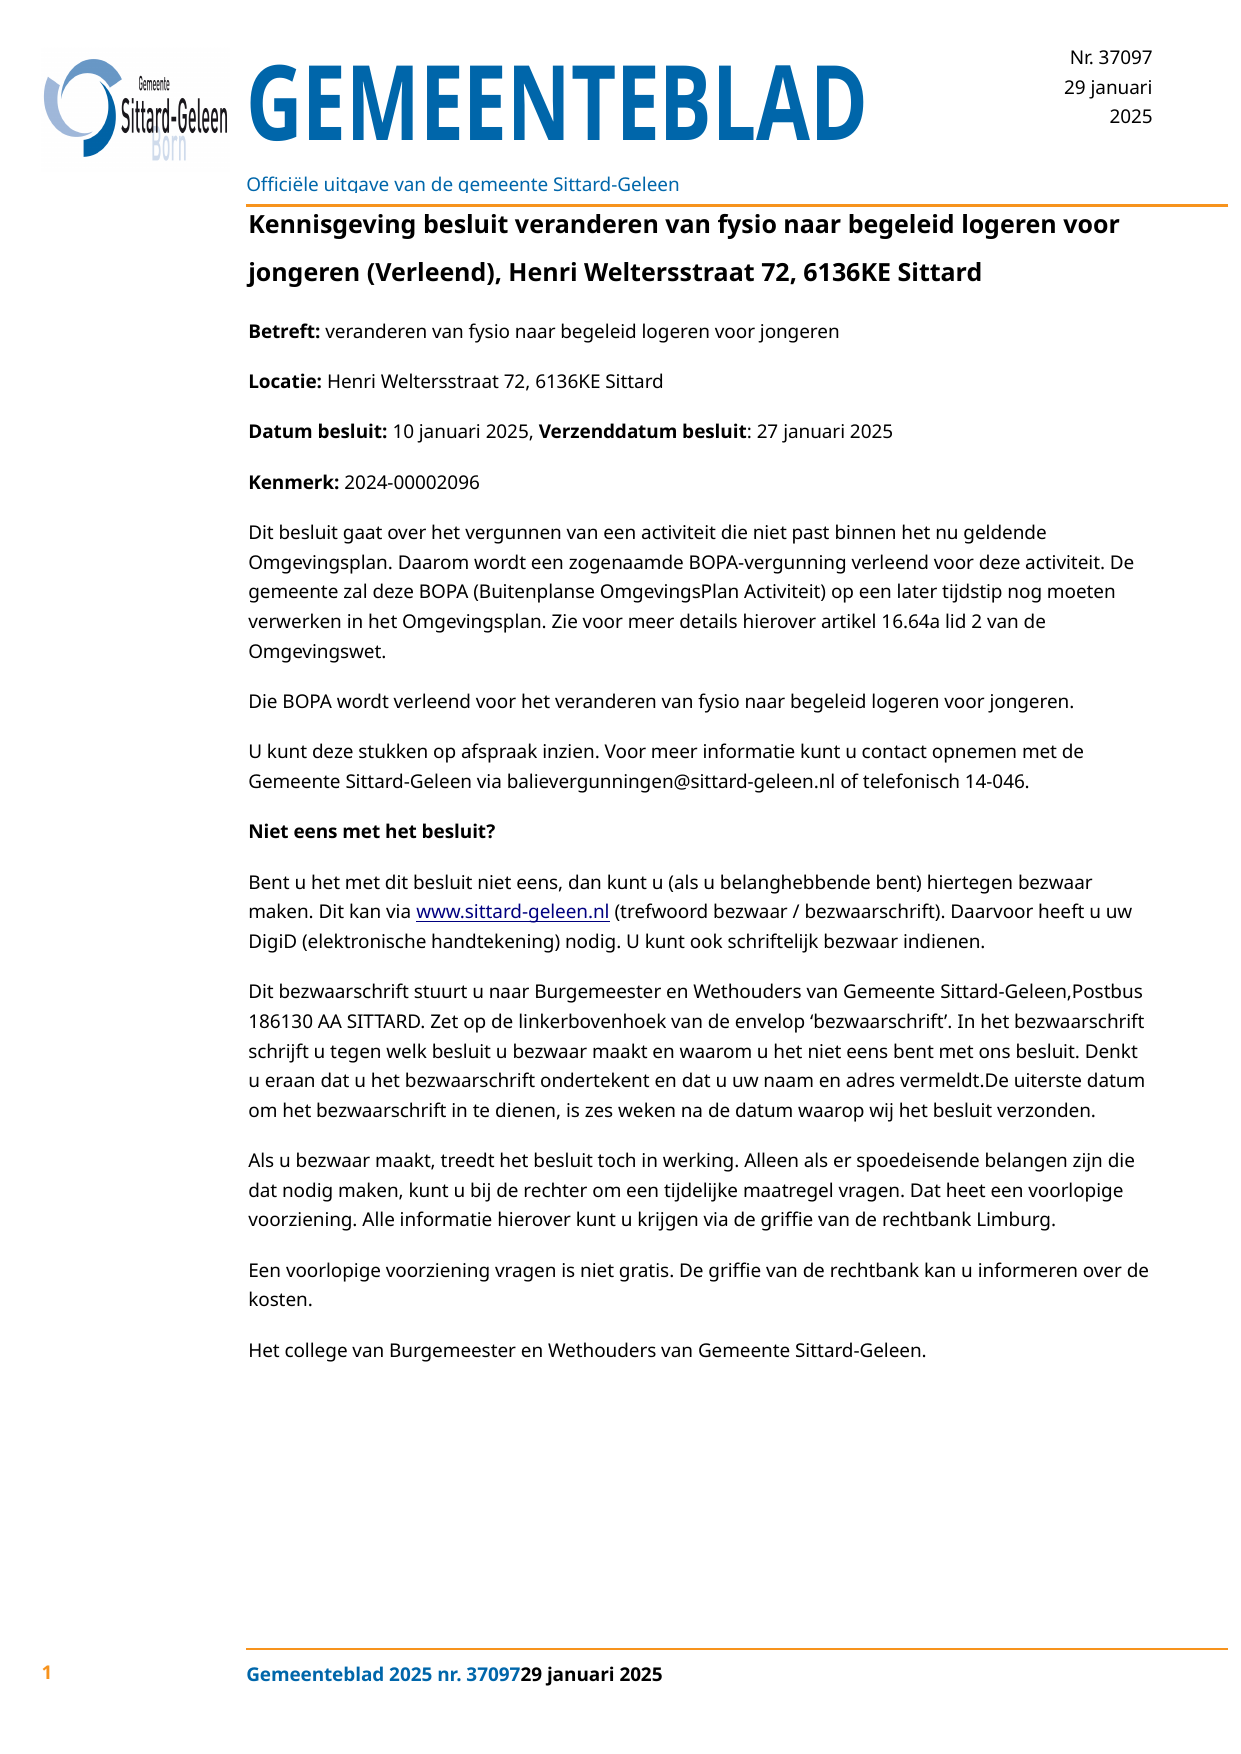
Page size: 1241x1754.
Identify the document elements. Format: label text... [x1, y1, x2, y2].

picture [41, 47, 231, 172]
text Dit besluit gaat over het vergunnen van een activiteit die niet past binnen het nu geldende Omgevingsplan. Daarom wordt een zogenaamde BOPA-vergunning verleend voor deze activiteit. De gemeente zal deze BOPA (Buitenplanse OmgevingsPlan Activiteit) op een later tijdstip nog moeten verwerken in het Omgevingsplan. Zie voor meer details hierover artikel 16.64a lid 2 van de Omgevingswet. [248, 519, 1152, 664]
text Niet eens met het besluit? [248, 819, 1152, 844]
text Dit bezwaarschrift stuurt u naar Burgemeester en Wethouders van Gemeente Sittard-Geleen,Postbus 186130 AA SITTARD. Zet op de linkerbovenhoek van de envelop ‘bezwaarschrift’. In het bezwaarschrift schrijft u tegen welk besluit u bezwaar maakt en waarom u het niet eens bent met ons besluit. Denkt u eraan dat u het bezwaarschrift ondertekent en dat u uw naam en adres vermeldt.De uiterste datum om het bezwaarschrift in te dienen, is zes weken na de datum waarop wij het besluit verzonden. [248, 979, 1152, 1123]
text Datum besluit: 10 januari 2025, Verzenddatum besluit: 27 januari 2025 [248, 419, 1152, 444]
text Die BOPA wordt verleend voor het veranderen van fysio naar begeleid logeren voor jongeren. [248, 688, 1152, 714]
text Het college van Burgemeester en Wethouders van Gemeente Sittard-Geleen. [248, 1337, 1152, 1363]
text Bent u het met dit besluit niet eens, dan kunt u (als u belanghebbende bent) hiertegen bezwaar maken. Dit kan via www.sittard-geleen.nl (trefwoord bezwaar / bezwaarschrift). Daarvoor heeft u uw DigiD (elektronische handtekening) nodig. U kunt ook schriftelijk bezwaar indienen. [248, 869, 1152, 954]
text Als u bezwaar maakt, treedt het besluit toch in werking. Alleen als er spoedeisende belangen zijn die dat nodig maken, kunt u bij de rechter om een tijdelijke maatregel vragen. Dat heet een voorlopige voorziening. Alle informatie hierover kunt u krijgen via de griffie van de rechtbank Limburg. [248, 1147, 1152, 1232]
text Betreft: veranderen van fysio naar begeleid logeren voor jongeren [248, 318, 1152, 344]
text Locatie: Henri Weltersstraat 72, 6136KE Sittard [248, 368, 1152, 394]
text U kunt deze stukken op afspraak inzien. Voor meer informatie kunt u contact opnemen met de Gemeente Sittard-Geleen via balievergunningen@sittard-geleen.nl of telefonisch 14-046. [248, 739, 1152, 794]
text Kennisgeving besluit veranderen van fysio naar begeleid logeren voor jongeren (Verleend), Henri Weltersstraat 72, 6136KE Sittard [248, 207, 1152, 288]
text Kenmerk: 2024-00002096 [248, 469, 1152, 495]
text Een voorlopige voorziening vragen is niet gratis. De griffie van de rechtbank kan u informeren over de kosten. [248, 1257, 1152, 1312]
